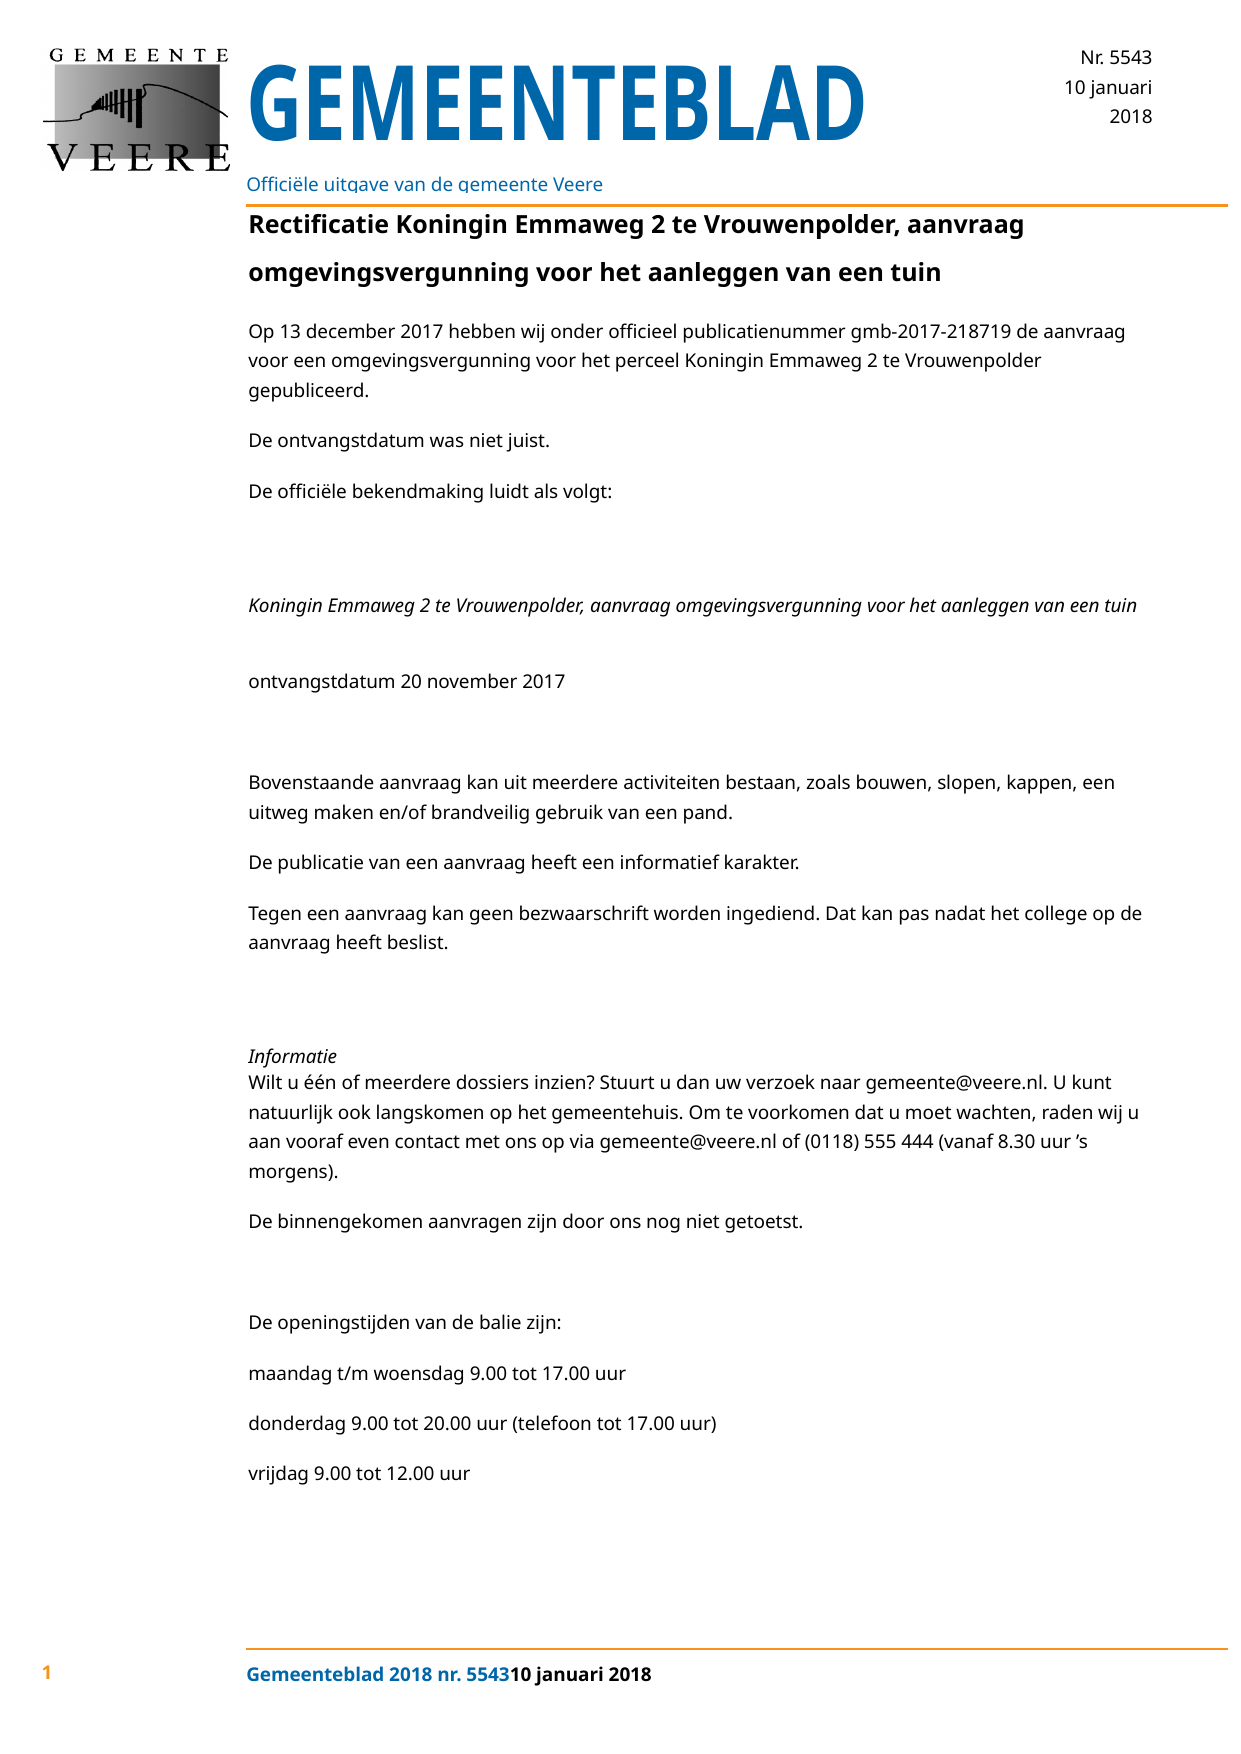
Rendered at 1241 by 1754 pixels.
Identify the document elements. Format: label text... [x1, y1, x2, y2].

text De openingstijden van de balie zijn: [248, 1309, 1152, 1335]
text vrijdag 9.00 tot 12.00 uur [248, 1461, 1152, 1486]
text De ontvangstdatum was niet juist. [248, 427, 1152, 453]
text Koningin Emmaweg 2 te Vrouwenpolder, aanvraag omgevingsvergunning voor het aanleggen van een tuin [248, 592, 1152, 618]
text Tegen een aanvraag kan geen bezwaarschrift worden ingediend. Dat kan pas nadat het college op de aanvraag heeft beslist. [248, 900, 1152, 955]
text Informatie [248, 1044, 1152, 1069]
text Rectificatie Koningin Emmaweg 2 te Vrouwenpolder, aanvraag omgevingsvergunning voor het aanleggen van een tuin [248, 207, 1152, 288]
text Bovenstaande aanvraag kan uit meerdere activiteiten bestaan, zoals bouwen, slopen, kappen, een uitweg maken en/of brandveilig gebruik van een pand. [248, 769, 1152, 824]
text ontvangstdatum 20 november 2017 [248, 668, 1152, 694]
picture [41, 47, 231, 172]
text De publicatie van een aanvraag heeft een informatief karakter. [248, 849, 1152, 875]
text De officiële bekendmaking luidt als volgt: [248, 478, 1152, 504]
text donderdag 9.00 tot 20.00 uur (telefoon tot 17.00 uur) [248, 1410, 1152, 1436]
text Op 13 december 2017 hebben wij onder officieel publicatienummer gmb-2017-218719 de aanvraag voor een omgevingsvergunning voor het perceel Koningin Emmaweg 2 te Vrouwenpolder gepubliceerd. [248, 318, 1152, 403]
text De binnengekomen aanvragen zijn door ons nog niet getoetst. [248, 1208, 1152, 1234]
text maandag t/m woensdag 9.00 tot 17.00 uur [248, 1360, 1152, 1386]
text Wilt u één of meerdere dossiers inzien? Stuurt u dan uw verzoek naar gemeente@veere.nl. U kunt natuurlijk ook langskomen op het gemeentehuis. Om te voorkomen dat u moet wachten, raden wij u aan vooraf even contact met ons op via gemeente@veere.nl of (0118) 555 444 (vanaf 8.30 uur ’s morgens). [248, 1069, 1152, 1184]
